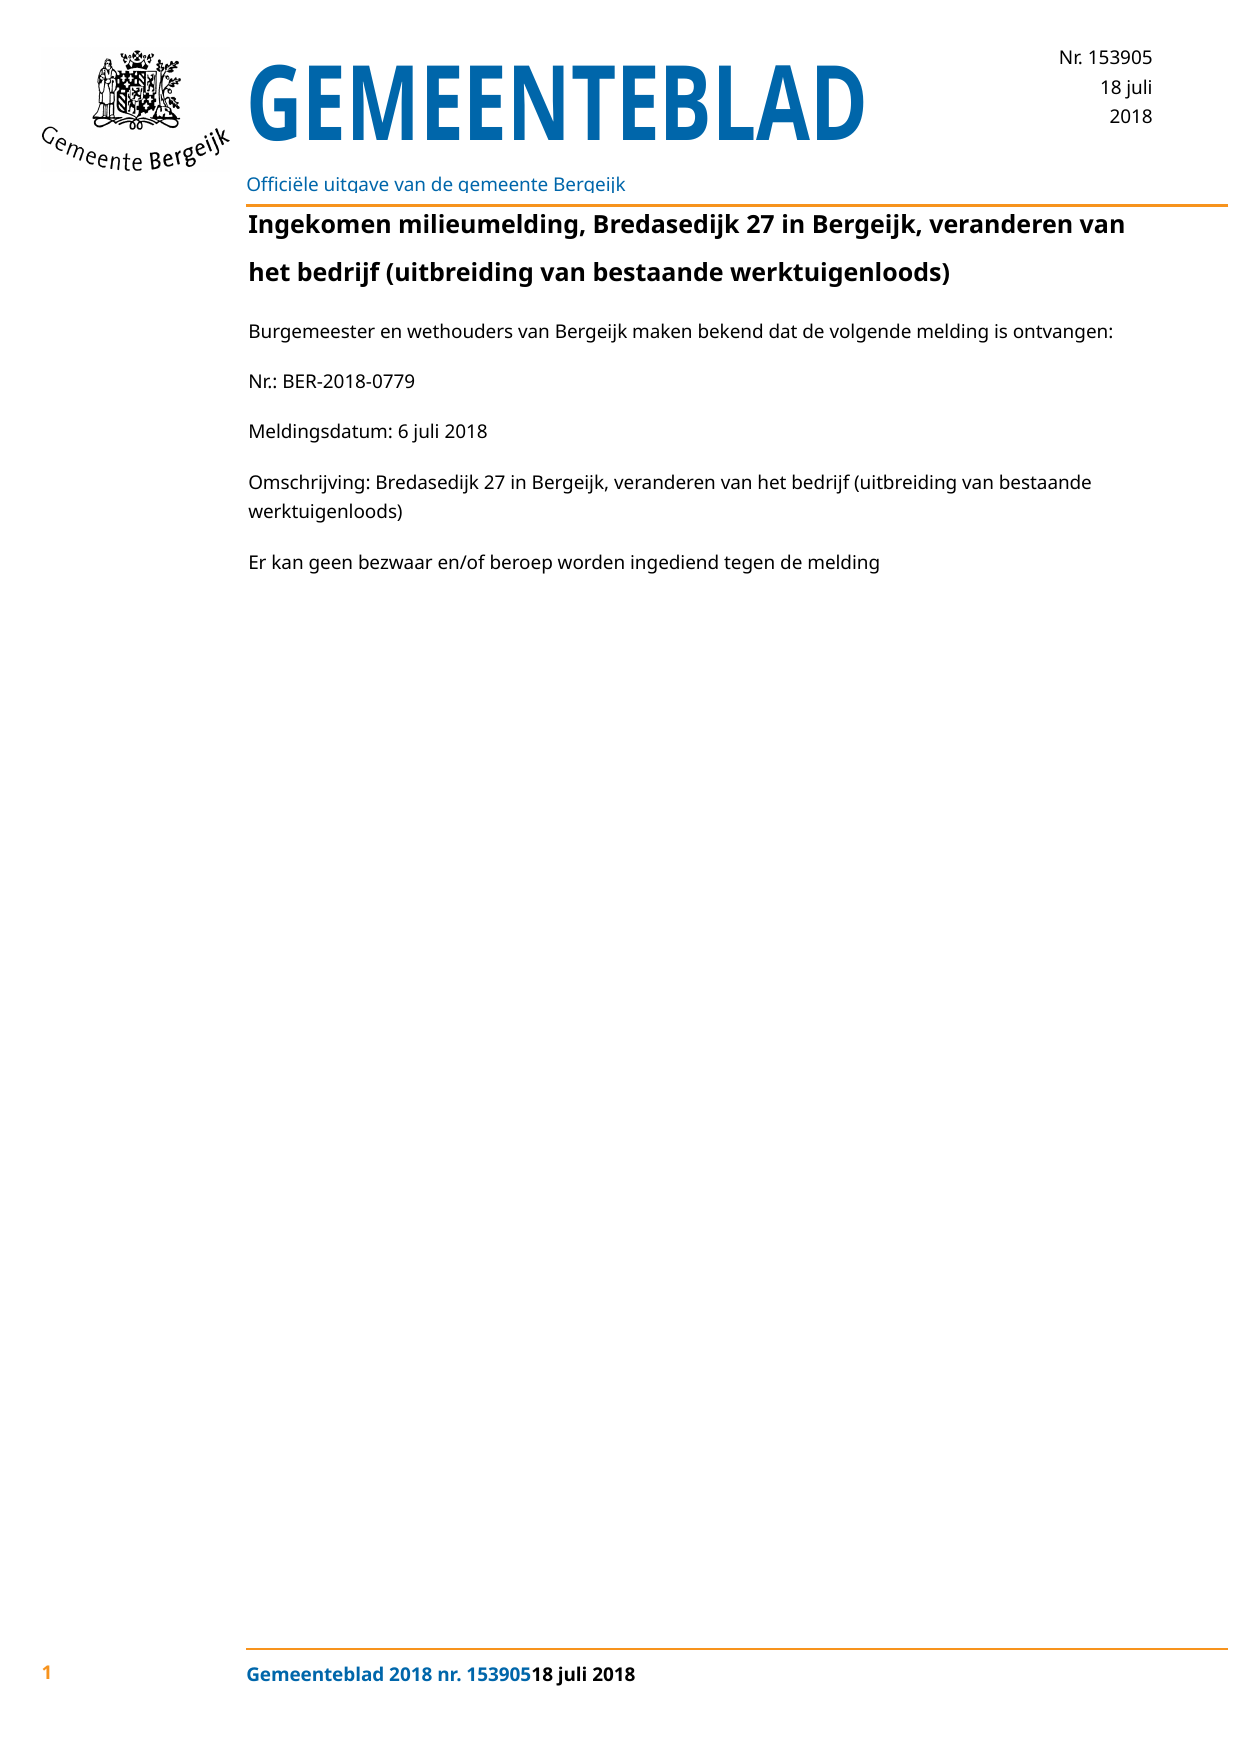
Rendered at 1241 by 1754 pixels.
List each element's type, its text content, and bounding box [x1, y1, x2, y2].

picture [41, 47, 231, 172]
text Omschrijving: Bredasedijk 27 in Bergeijk, veranderen van het bedrijf (uitbreiding van bestaande werktuigenloods) [248, 469, 1152, 524]
text Burgemeester en wethouders van Bergeijk maken bekend dat de volgende melding is ontvangen: [248, 318, 1152, 344]
text Meldingsdatum: 6 juli 2018 [248, 419, 1152, 444]
text Nr.: BER-2018-0779 [248, 368, 1152, 394]
text Er kan geen bezwaar en/of beroep worden ingediend tegen de melding [248, 549, 1152, 575]
text Ingekomen milieumelding, Bredasedijk 27 in Bergeijk, veranderen van het bedrijf (uitbreiding van bestaande werktuigenloods) [248, 207, 1152, 288]
